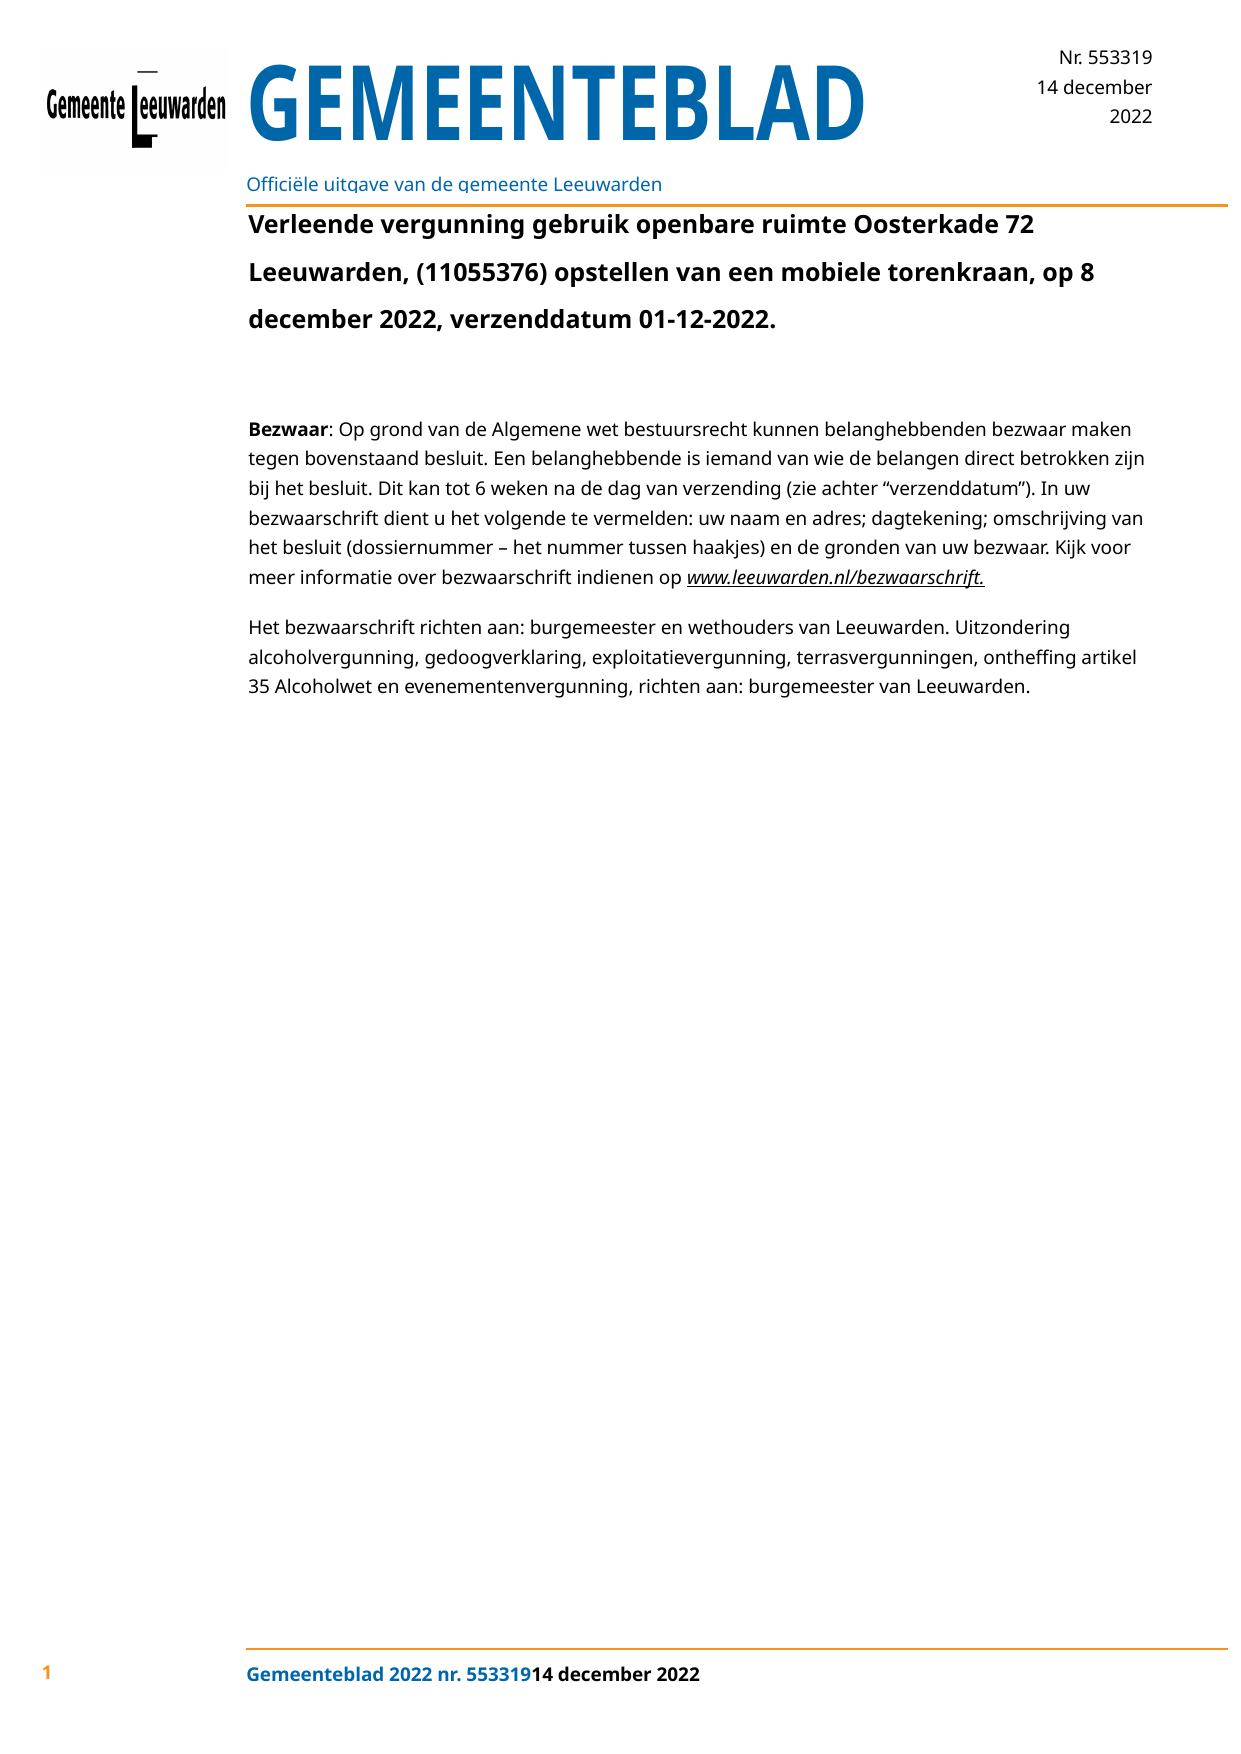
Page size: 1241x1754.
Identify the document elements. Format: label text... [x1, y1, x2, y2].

text Het bezwaarschrift richten aan: burgemeester en wethouders van Leeuwarden. Uitzondering alcoholvergunning, gedoogverklaring, exploitatievergunning, terrasvergunningen, ontheffing artikel 35 Alcoholwet en evenementenvergunning, richten aan: burgemeester van Leeuwarden. [248, 614, 1152, 699]
picture [41, 47, 231, 172]
text Bezwaar: Op grond van de Algemene wet bestuursrecht kunnen belanghebbenden bezwaar maken tegen bovenstaand besluit. Een belanghebbende is iemand van wie de belangen direct betrokken zijn bij het besluit. Dit kan tot 6 weken na de dag van verzending (zie achter “verzenddatum”). In uw bezwaarschrift dient u het volgende te vermelden: uw naam en adres; dagtekening; omschrijving van het besluit (dossiernummer – het nummer tussen haakjes) en de gronden van uw bezwaar. Kijk voor meer informatie over bezwaarschrift indienen op www.leeuwarden.nl/bezwaarschrift. [248, 416, 1152, 589]
text Verleende vergunning gebruik openbare ruimte Oosterkade 72 Leeuwarden, (11055376) opstellen van een mobiele torenkraan, op 8 december 2022, verzenddatum 01-12-2022. [248, 207, 1152, 336]
